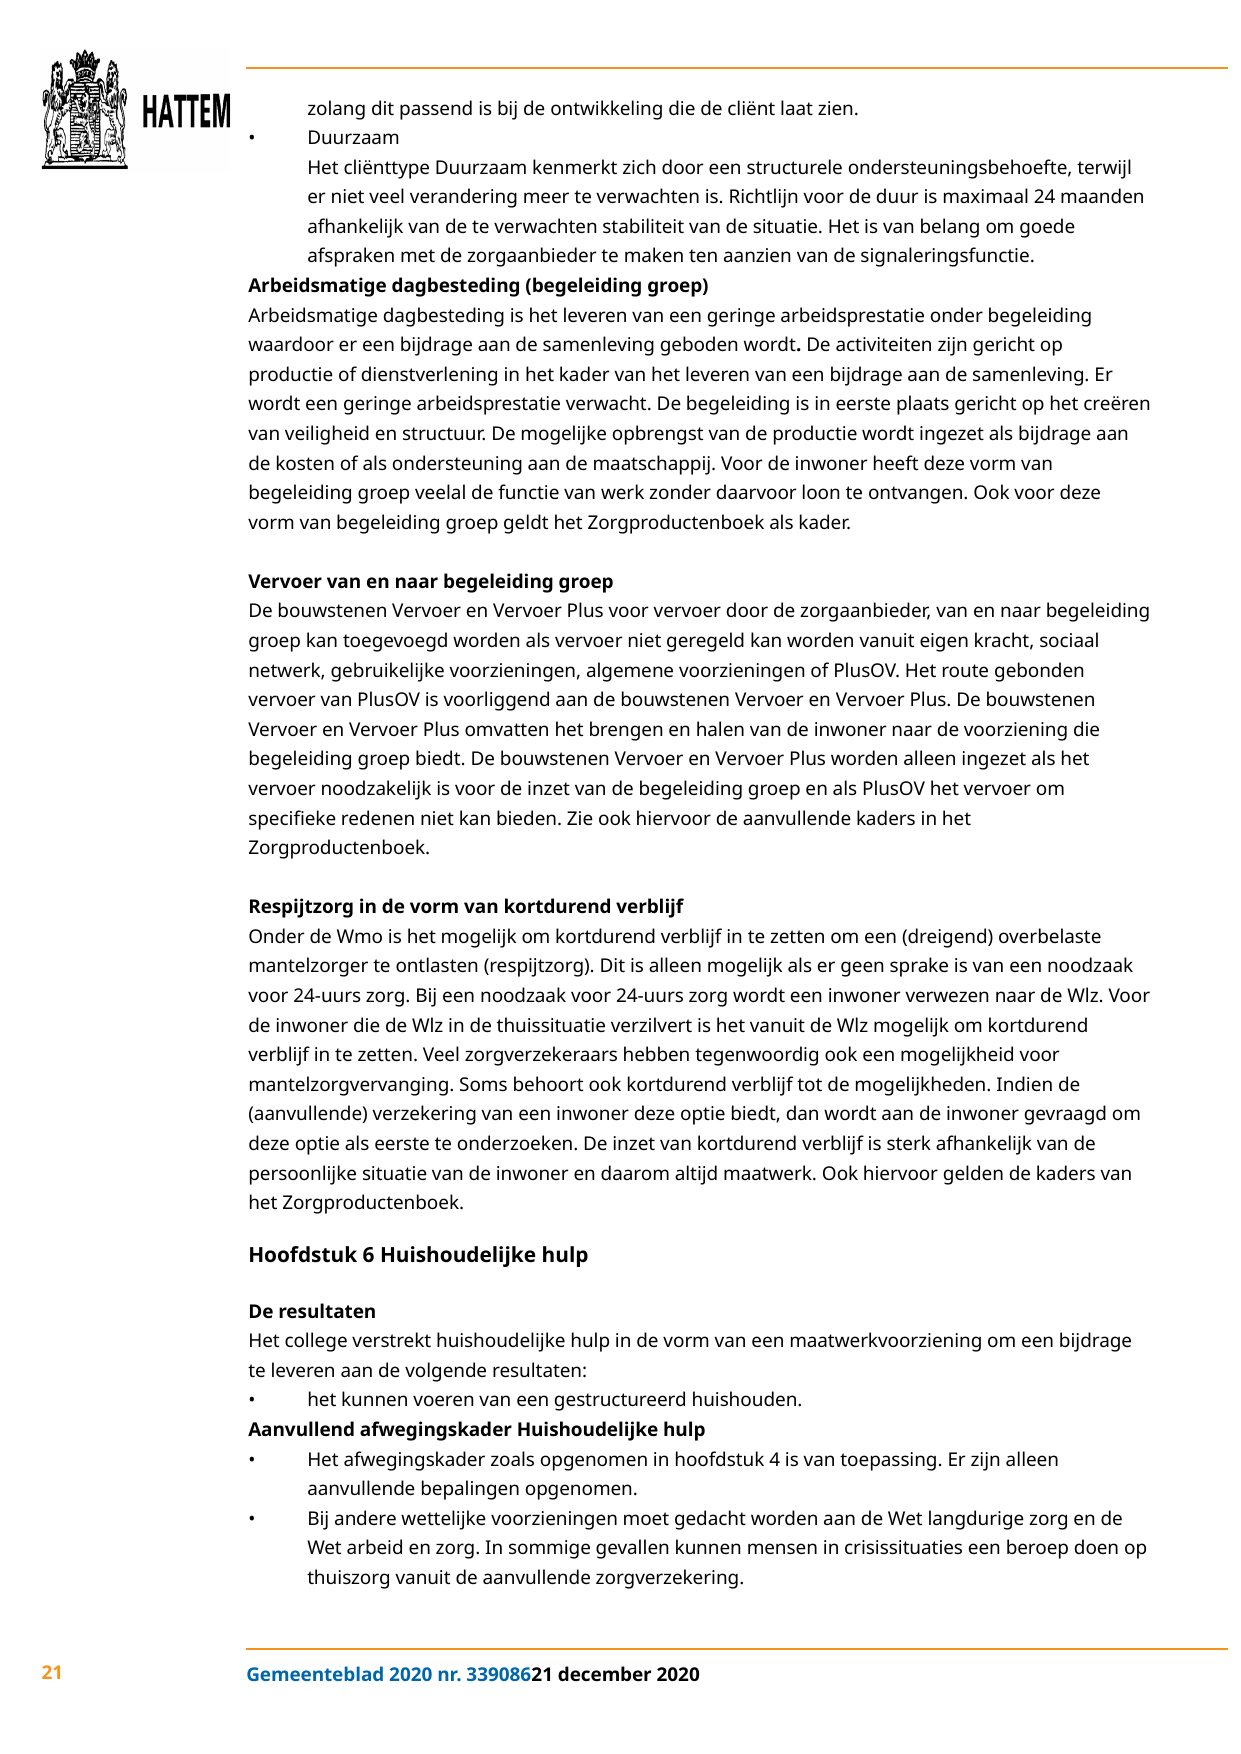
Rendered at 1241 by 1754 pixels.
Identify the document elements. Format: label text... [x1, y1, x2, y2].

list Bij andere wettelijke voorzieningen moet gedacht worden aan de Wet langdurige zorg en de Wet arbeid en zorg. In sommige gevallen kunnen mensen in crisissituaties een beroep doen op thuiszorg vanuit de aanvullende zorgverzekering. [248, 1505, 1152, 1590]
list het kunnen voeren van een gestructureerd huishouden. [248, 1387, 1152, 1412]
text Respijtzorg in de vorm van kortdurend verblijf [248, 893, 1152, 919]
text Het college verstrekt huishoudelijke hulp in de vorm van een maatwerkvoorziening om een bijdrage te leveren aan de volgende resultaten: [248, 1327, 1152, 1383]
list zolang dit passend is bij de ontwikkeling die de cliënt laat zien. [248, 95, 1152, 121]
list Het cliënttype Duurzaam kenmerkt zich door een structurele ondersteuningsbehoefte, terwijl er niet veel verandering meer te verwachten is. Richtlijn voor de duur is maximaal 24 maanden afhankelijk van de te verwachten stabiliteit van de situatie. Het is van belang om goede afspraken met de zorgaanbieder te maken ten aanzien van de signaleringsfunctie. [248, 154, 1152, 268]
text Vervoer van en naar begeleiding groep [248, 568, 1152, 594]
text Onder de Wmo is het mogelijk om kortdurend verblijf in te zetten om een (dreigend) overbelaste mantelzorger te ontlasten (respijtzorg). Dit is alleen mogelijk als er geen sprake is van een noodzaak voor 24-uurs zorg. Bij een noodzaak voor 24-uurs zorg wordt een inwoner verwezen naar de Wlz. Voor de inwoner die de Wlz in de thuissituatie verzilvert is het vanuit de Wlz mogelijk om kortdurend verblijf in te zetten. Veel zorgverzekeraars hebben tegenwoordig ook een mogelijkheid voor mantelzorgvervanging. Soms behoort ook kortdurend verblijf tot de mogelijkheden. Indien de (aanvullende) verzekering van een inwoner deze optie biedt, dan wordt aan de inwoner gevraagd om deze optie als eerste te onderzoeken. De inzet van kortdurend verblijf is sterk afhankelijk van de persoonlijke situatie van de inwoner en daarom altijd maatwerk. Ook hiervoor gelden de kaders van het Zorgproductenboek. [248, 923, 1152, 1215]
text De resultaten [248, 1298, 1152, 1323]
list Het afwegingskader zoals opgenomen in hoofdstuk 4 is van toepassing. Er zijn alleen aanvullende bepalingen opgenomen. [248, 1446, 1152, 1501]
text Arbeidsmatige dagbesteding (begeleiding groep) [248, 272, 1152, 298]
text Aanvullend afwegingskader Huishoudelijke hulp [248, 1416, 1152, 1442]
text Hoofdstuk 6 Huishoudelijke hulp [248, 1240, 1152, 1268]
list Duurzaam [248, 124, 1152, 150]
text De bouwstenen Vervoer en Vervoer Plus voor vervoer door de zorgaanbieder, van en naar begeleiding groep kan toegevoegd worden als vervoer niet geregeld kan worden vanuit eigen kracht, sociaal netwerk, gebruikelijke voorzieningen, algemene voorzieningen of PlusOV. Het route gebonden vervoer van PlusOV is voorliggend aan de bouwstenen Vervoer en Vervoer Plus. De bouwstenen Vervoer en Vervoer Plus omvatten het brengen en halen van de inwoner naar de voorziening die begeleiding groep biedt. De bouwstenen Vervoer en Vervoer Plus worden alleen ingezet als het vervoer noodzakelijk is voor de inzet van de begeleiding groep en als PlusOV het vervoer om specifieke redenen niet kan bieden. Zie ook hiervoor de aanvullende kaders in het Zorgproductenboek. [248, 598, 1152, 860]
text Arbeidsmatige dagbesteding is het leveren van een geringe arbeidsprestatie onder begeleiding waardoor er een bijdrage aan de samenleving geboden wordt. De activiteiten zijn gericht op productie of dienstverlening in het kader van het leveren van een bijdrage aan de samenleving. Er wordt een geringe arbeidsprestatie verwacht. De begeleiding is in eerste plaats gericht op het creëren van veiligheid en structuur. De mogelijke opbrengst van de productie wordt ingezet als bijdrage aan de kosten of als ondersteuning aan de maatschappij. Voor de inwoner heeft deze vorm van begeleiding groep veelal de functie van werk zonder daarvoor loon te ontvangen. Ook voor deze vorm van begeleiding groep geldt het Zorgproductenboek als kader. [248, 302, 1152, 535]
picture [41, 47, 231, 172]
